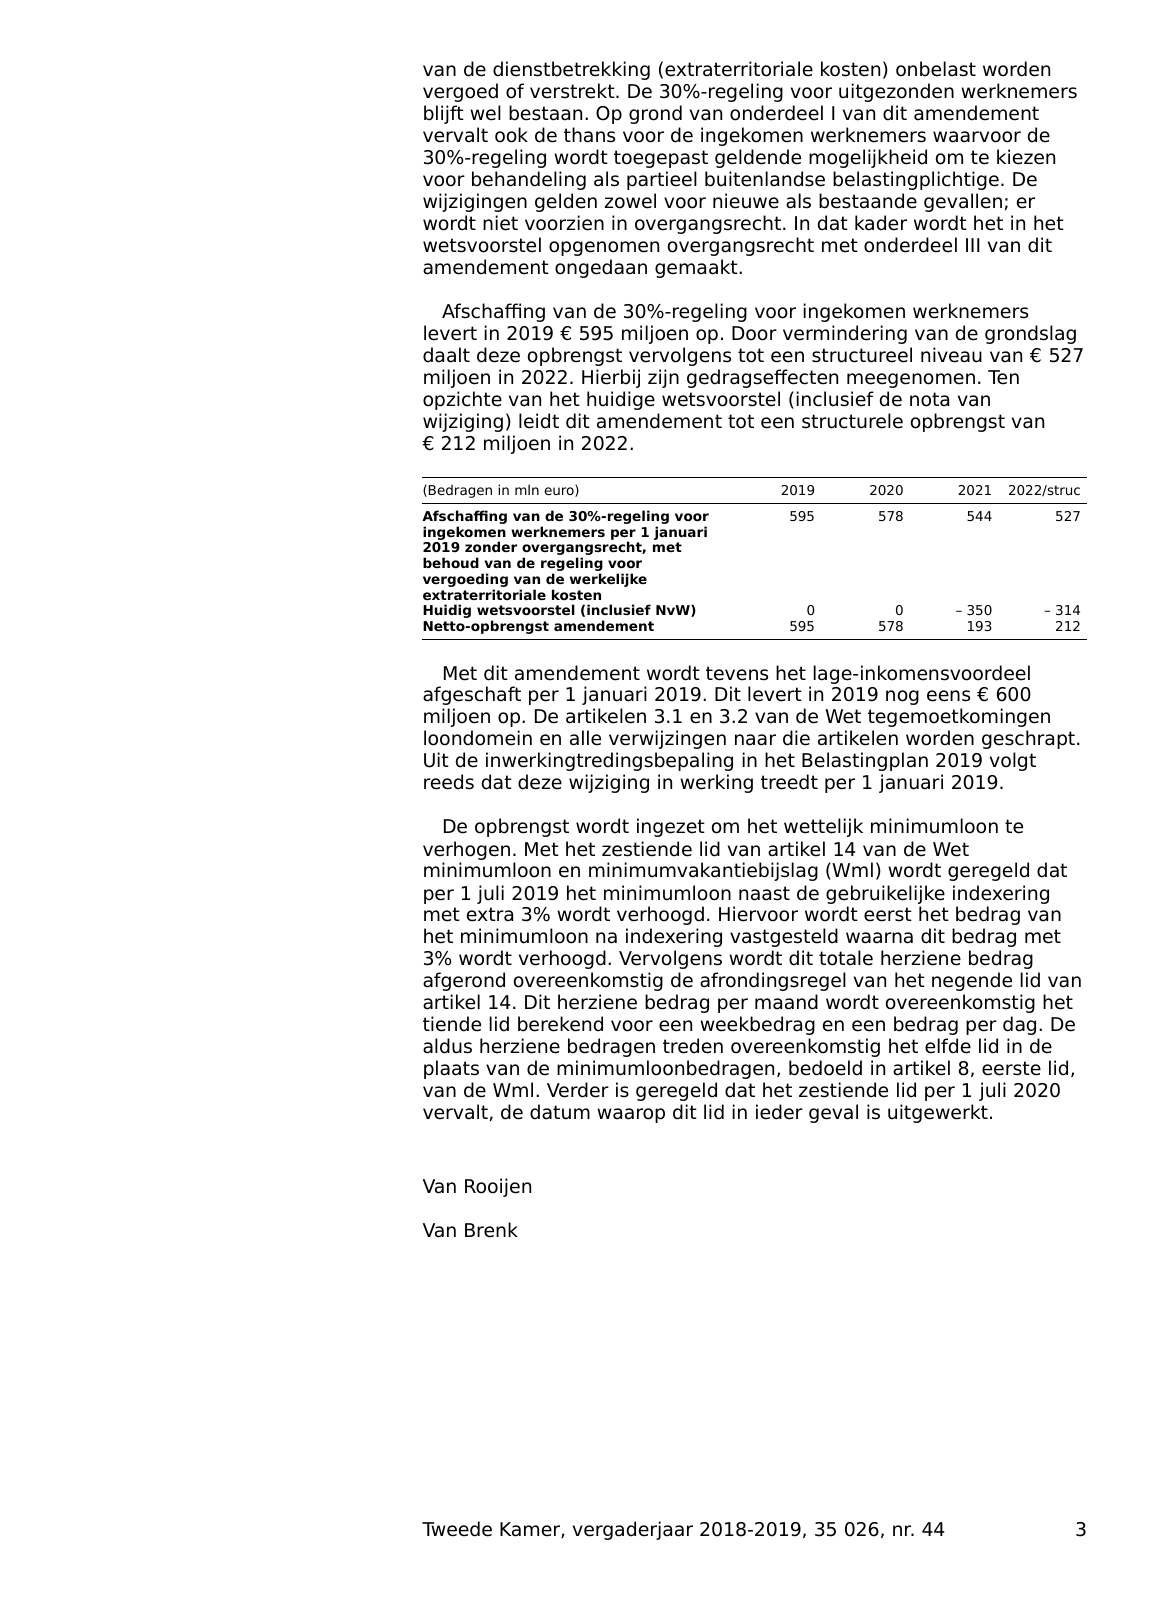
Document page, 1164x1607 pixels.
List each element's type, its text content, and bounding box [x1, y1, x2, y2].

table_header 2021 [910, 478, 998, 503]
table_cell 578 [821, 504, 909, 603]
table_header 2019 [732, 478, 821, 503]
table_cell 578 [821, 619, 909, 639]
table_cell Netto-opbrengst amendement [422, 619, 732, 639]
table_cell 212 [998, 619, 1087, 639]
table_header 2022/struc [998, 478, 1087, 503]
text van de dienstbetrekking (extraterritoriale kosten) onbelast worden vergoed of verstrekt. De 30%-regeling voor uitgezonden werknemers blijft wel bestaan. Op grond van onderdeel I van dit amendement vervalt ook de thans voor de ingekomen werknemers waarvoor de 30%-regeling wordt toegepast geldende mogelijkheid om te kiezen voor behandeling als partieel buitenlandse belastingplichtige. De wijzigingen gelden zowel voor nieuwe als bestaande gevallen; er wordt niet voorzien in overgangsrecht. In dat kader wordt het in het wetsvoorstel opgenomen overgangsrecht met onderdeel III van dit amendement ongedaan gemaakt. [422, 59, 1087, 279]
table_cell 0 [732, 603, 821, 619]
table_cell 527 [998, 504, 1087, 603]
text De opbrengst wordt ingezet om het wettelijk minimumloon te verhogen. Met het zestiende lid van artikel 14 van de Wet minimumloon en minimumvakantiebijslag (Wml) wordt geregeld dat per 1 juli 2019 het minimumloon naast de gebruikelijke indexering met extra 3% wordt verhoogd. Hiervoor wordt eerst het bedrag van het minimumloon na indexering vastgesteld waarna dit bedrag met 3% wordt verhoogd. Vervolgens wordt dit totale herziene bedrag afgerond overeenkomstig de afrondingsregel van het negende lid van artikel 14. Dit herziene bedrag per maand wordt overeenkomstig het tiende lid berekend voor een weekbedrag en een bedrag per dag. De aldus herziene bedragen treden overeenkomstig het elfde lid in de plaats van de minimumloonbedragen, bedoeld in artikel 8, eerste lid, van de Wml. Verder is geregeld dat het zestiende lid per 1 juli 2020 vervalt, de datum waarop dit lid in ieder geval is uitgewerkt. [422, 816, 1087, 1124]
table_cell – 314 [998, 603, 1087, 619]
table_cell 595 [732, 504, 821, 603]
table_header (Bedragen in mln euro) [422, 478, 732, 503]
table_header 2020 [821, 478, 909, 503]
text Afschaffing van de 30%-regeling voor ingekomen werknemers levert in 2019 € 595 miljoen op. Door vermindering van de grondslag daalt deze opbrengst vervolgens tot een structureel niveau van € 527 miljoen in 2022. Hierbij zijn gedragseffecten meegenomen. Ten opzichte van het huidige wetsvoorstel (inclusief de nota van wijziging) leidt dit amendement tot een structurele opbrengst van € 212 miljoen in 2022. [422, 301, 1087, 455]
table_cell 0 [821, 603, 909, 619]
text Van Rooijen Van Brenk [422, 1154, 1087, 1242]
text Met dit amendement wordt tevens het lage-inkomensvoordeel afgeschaft per 1 januari 2019. Dit levert in 2019 nog eens € 600 miljoen op. De artikelen 3.1 en 3.2 van de Wet tegemoetkomingen loondomein en alle verwijzingen naar die artikelen worden geschrapt. Uit de inwerkingtredingsbepaling in het Belastingplan 2019 volgt reeds dat deze wijziging in werking treedt per 1 januari 2019. [422, 662, 1087, 794]
table_cell Huidig wetsvoorstel (inclusief NvW) [422, 603, 732, 619]
table_cell – 350 [910, 603, 998, 619]
table_cell 595 [732, 619, 821, 639]
table_cell 193 [910, 619, 998, 639]
table_cell Afschaffing van de 30%-regeling voor ingekomen werknemers per 1 januari 2019 zonder overgangsrecht, met behoud van de regeling voor vergoeding van de werkelijke extraterritoriale kosten [422, 504, 732, 603]
table_cell 544 [910, 504, 998, 603]
